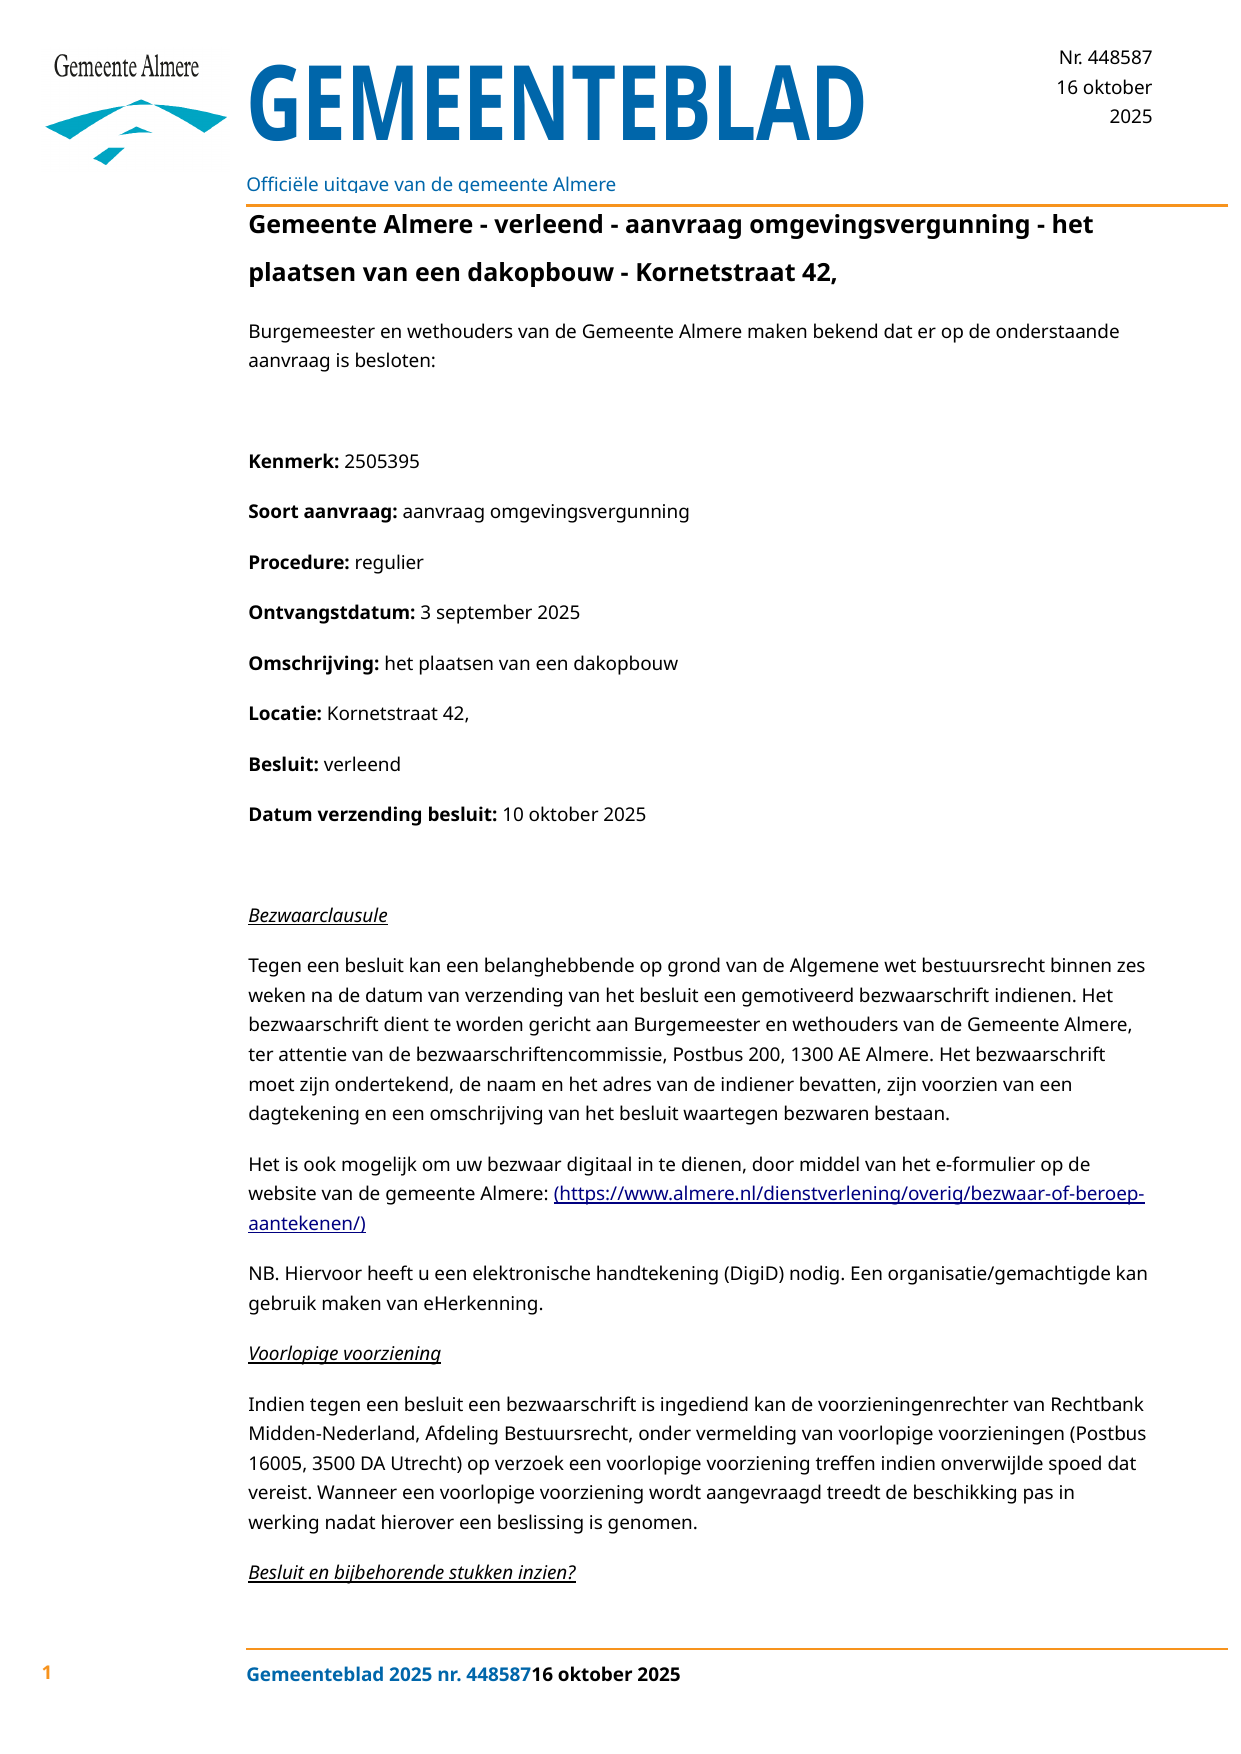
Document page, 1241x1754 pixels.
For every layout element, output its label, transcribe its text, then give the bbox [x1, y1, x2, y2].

text Gemeente Almere - verleend - aanvraag omgevingsvergunning - het plaatsen van een dakopbouw - Kornetstraat 42, [248, 207, 1152, 288]
text Burgemeester en wethouders van de Gemeente Almere maken bekend dat er op de onderstaande aanvraag is besloten: [248, 318, 1152, 373]
text Tegen een besluit kan een belanghebbende op grond van de Algemene wet bestuursrecht binnen zes weken na de datum van verzending van het besluit een gemotiveerd bezwaarschrift indienen. Het bezwaarschrift dient te worden gericht aan Burgemeester en wethouders van de Gemeente Almere, ter attentie van de bezwaarschriftencommissie, Postbus 200, 1300 AE Almere. Het bezwaarschrift moet zijn ondertekend, de naam en het adres van de indiener bevatten, zijn voorzien van een dagtekening en een omschrijving van het besluit waartegen bezwaren bestaan. [248, 952, 1152, 1126]
text Ontvangstdatum: 3 september 2025 [248, 599, 1152, 625]
text Datum verzending besluit: 10 oktober 2025 [248, 801, 1152, 827]
text Voorlopige voorziening [248, 1340, 1152, 1366]
text Bezwaarclausule [248, 902, 1152, 928]
text Procedure: regulier [248, 549, 1152, 575]
text Besluit: verleend [248, 751, 1152, 777]
text Indien tegen een besluit een bezwaarschrift is ingediend kan de voorzieningenrechter van Rechtbank Midden-Nederland, Afdeling Bestuursrecht, onder vermelding van voorlopige voorzieningen (Postbus 16005, 3500 DA Utrecht) op verzoek een voorlopige voorziening treffen indien onverwijlde spoed dat vereist. Wanneer een voorlopige voorziening wordt aangevraagd treedt de beschikking pas in werking nadat hierover een beslissing is genomen. [248, 1391, 1152, 1535]
text Het is ook mogelijk om uw bezwaar digitaal in te dienen, door middel van het e-formulier op de website van de gemeente Almere: (https://www.almere.nl/dienstverlening/overig/bezwaar-of-beroep-aantekenen/) [248, 1151, 1152, 1236]
picture [41, 47, 231, 172]
text Locatie: Kornetstraat 42, [248, 700, 1152, 726]
text NB. Hiervoor heeft u een elektronische handtekening (DigiD) nodig. Een organisatie/gemachtigde kan gebruik maken van eHerkenning. [248, 1260, 1152, 1316]
text Soort aanvraag: aanvraag omgevingsvergunning [248, 499, 1152, 524]
text Kenmerk: 2505395 [248, 448, 1152, 474]
text Omschrijving: het plaatsen van een dakopbouw [248, 650, 1152, 676]
text Besluit en bijbehorende stukken inzien? [248, 1559, 1152, 1585]
